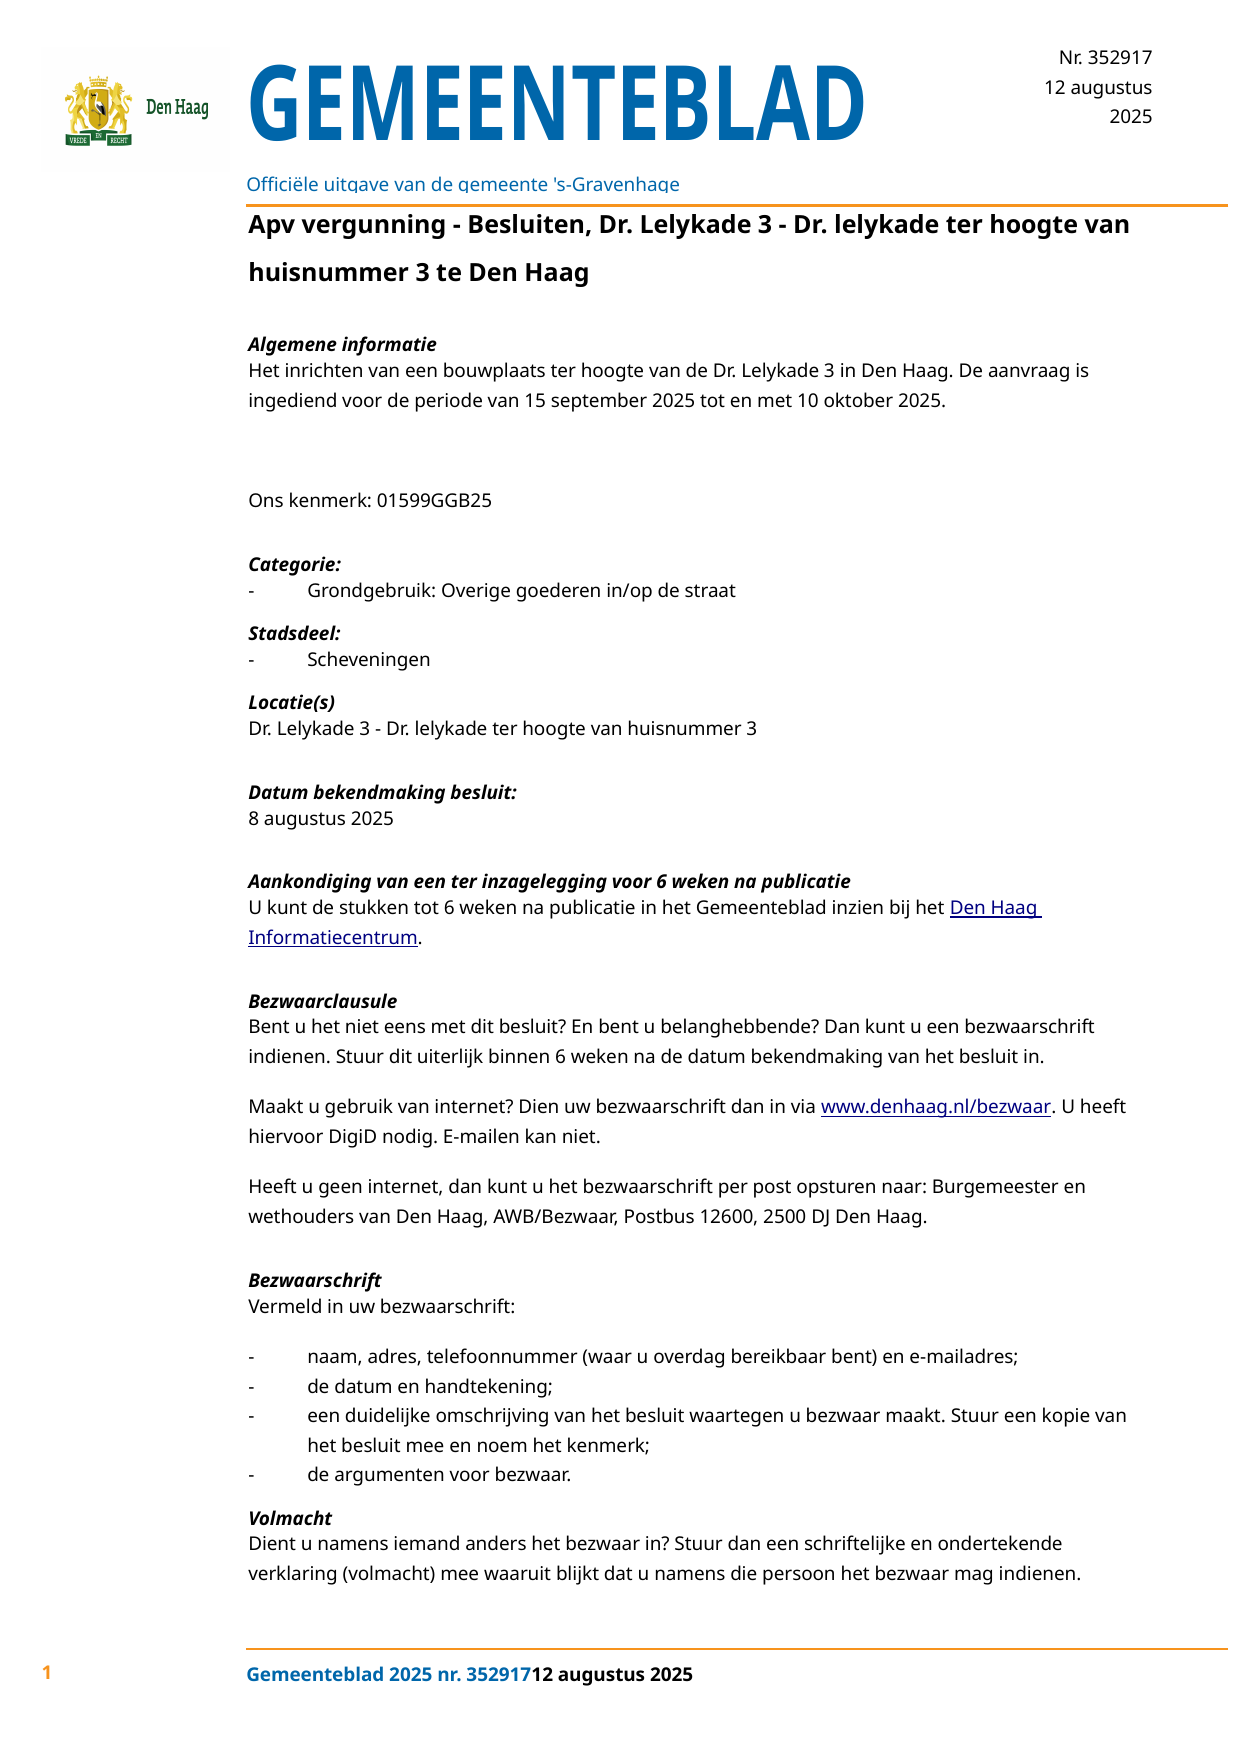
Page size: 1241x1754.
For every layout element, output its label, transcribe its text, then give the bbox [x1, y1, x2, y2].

list Grondgebruik: Overige goederen in/op de straat [248, 577, 1152, 603]
text Datum bekendmaking besluit: [248, 779, 1152, 805]
text U kunt de stukken tot 6 weken na publicatie in het Gemeenteblad inzien bij het Den Haag Informatiecentrum. [248, 894, 1152, 950]
list Scheveningen [248, 646, 1152, 672]
text Dr. Lelykade 3 - Dr. lelykade ter hoogte van huisnummer 3 [248, 715, 1152, 741]
list de datum en handtekening; [248, 1373, 1152, 1399]
text Volmacht [248, 1505, 1152, 1531]
text Bent u het niet eens met dit besluit? En bent u belanghebbende? Dan kunt u een bezwaarschrift indienen. Stuur dit uiterlijk binnen 6 weken na de datum bekendmaking van het besluit in. [248, 1014, 1152, 1069]
text Categorie: [248, 552, 1152, 577]
text Aankondiging van een ter inzagelegging voor 6 weken na publicatie [248, 869, 1152, 894]
text Vermeld in uw bezwaarschrift: [248, 1293, 1152, 1319]
text Ons kenmerk: 01599GGB25 [248, 488, 1152, 513]
text Bezwaarclausule [248, 988, 1152, 1014]
text 8 augustus 2025 [248, 805, 1152, 830]
text Het inrichten van een bouwplaats ter hoogte van de Dr. Lelykade 3 in Den Haag. De aanvraag is ingediend voor de periode van 15 september 2025 tot en met 10 oktober 2025. [248, 357, 1152, 412]
text Apv vergunning - Besluiten, Dr. Lelykade 3 - Dr. lelykade ter hoogte van huisnummer 3 te Den Haag [248, 207, 1152, 288]
text Maakt u gebruik van internet? Dien uw bezwaarschrift dan in via www.denhaag.nl/bezwaar. U heeft hiervoor DigiD nodig. E-mailen kan niet. [248, 1094, 1152, 1149]
text Bezwaarschrift [248, 1267, 1152, 1293]
picture [41, 47, 231, 172]
text Heeft u geen internet, dan kunt u het bezwaarschrift per post opsturen naar: Burgemeester en wethouders van Den Haag, AWB/Bezwaar, Postbus 12600, 2500 DJ Den Haag. [248, 1174, 1152, 1229]
list de argumenten voor bezwaar. [248, 1462, 1152, 1487]
text Algemene informatie [248, 331, 1152, 357]
text Locatie(s) [248, 689, 1152, 715]
list een duidelijke omschrijving van het besluit waartegen u bezwaar maakt. Stuur een kopie van het besluit mee en noem het kenmerk; [248, 1402, 1152, 1458]
text Dient u namens iemand anders het bezwaar in? Stuur dan een schriftelijke en ondertekende verklaring (volmacht) mee waaruit blijkt dat u namens die persoon het bezwaar mag indienen. [248, 1531, 1152, 1586]
text Stadsdeel: [248, 620, 1152, 646]
list naam, adres, telefoonnummer (waar u overdag bereikbaar bent) en e-mailadres; [248, 1343, 1152, 1369]
